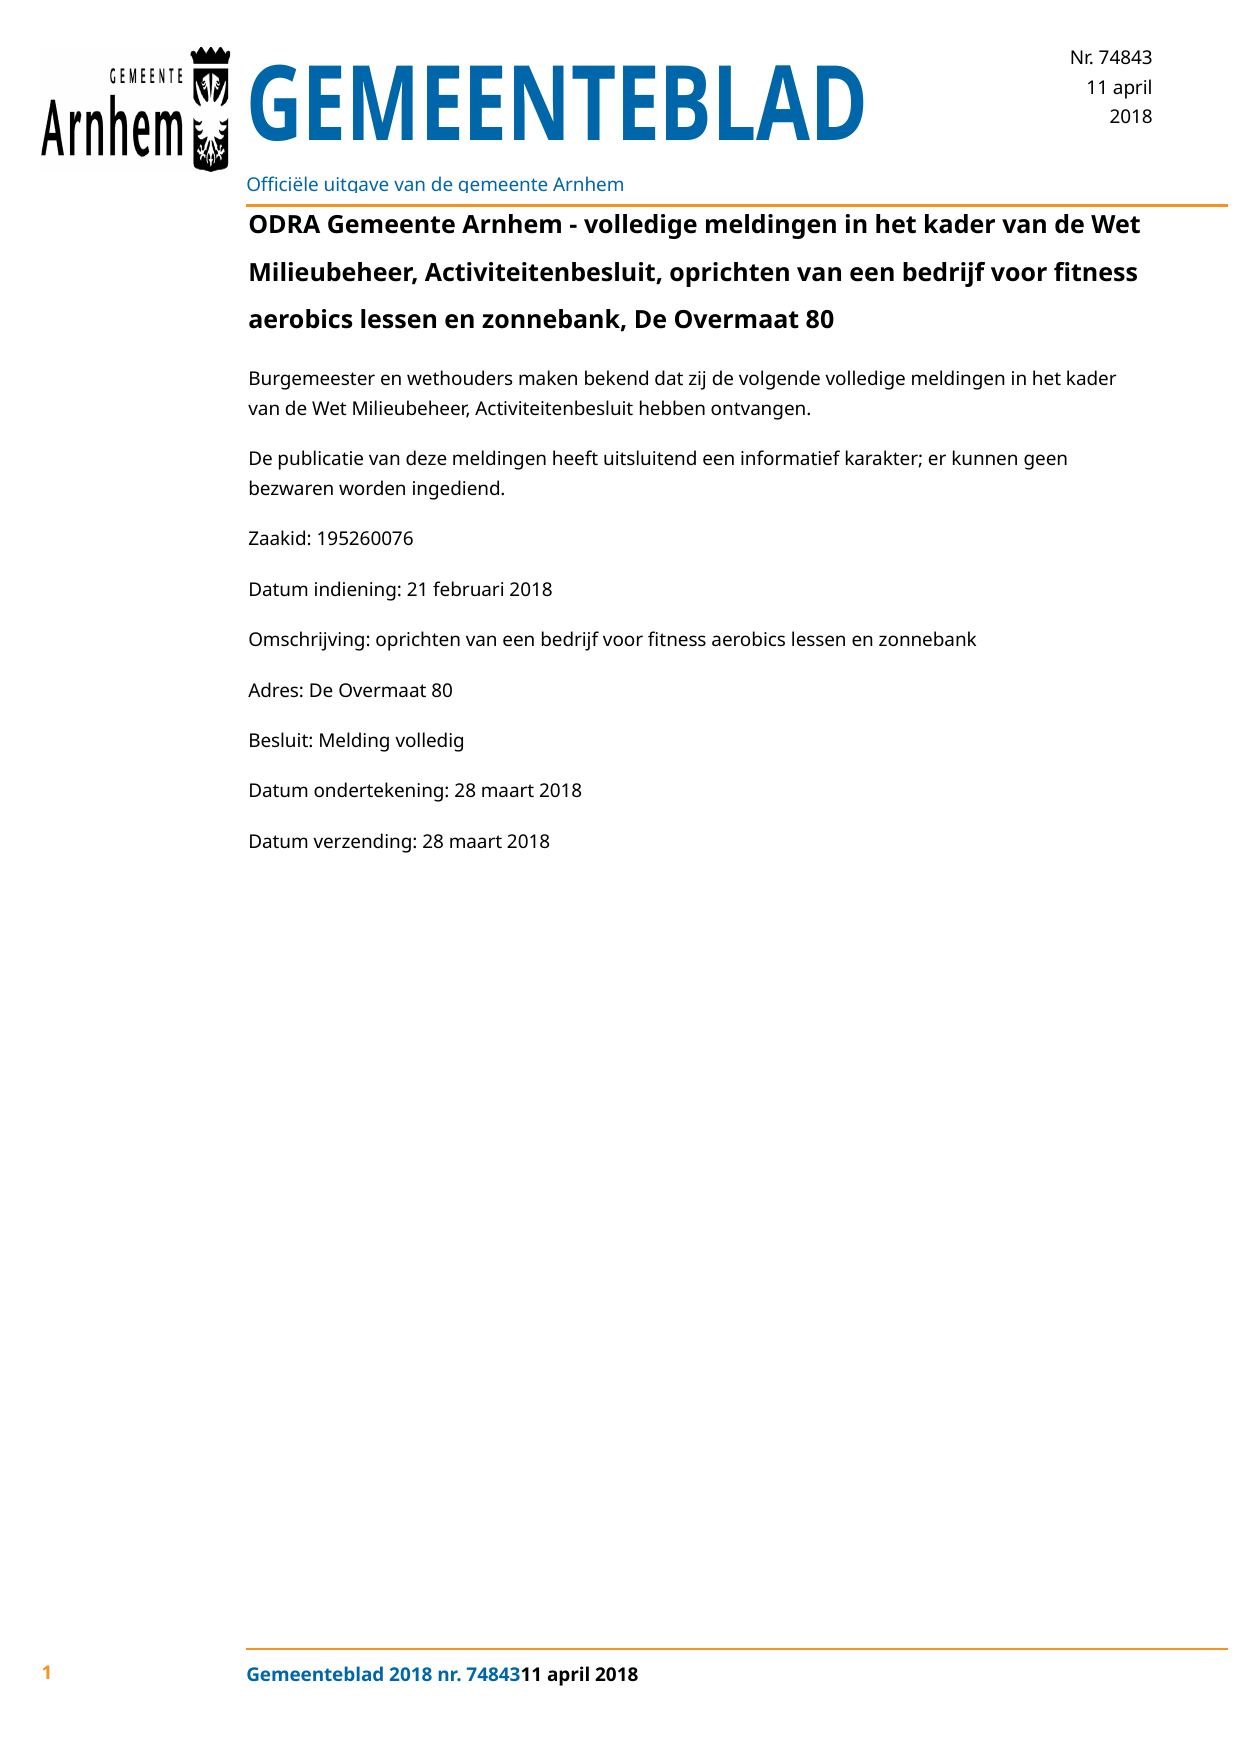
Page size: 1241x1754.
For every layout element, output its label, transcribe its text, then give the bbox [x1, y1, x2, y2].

text Besluit: Melding volledig [248, 727, 1152, 753]
text Datum ondertekening: 28 maart 2018 [248, 778, 1152, 803]
text Datum verzending: 28 maart 2018 [248, 828, 1152, 854]
text Adres: De Overmaat 80 [248, 677, 1152, 702]
text Datum indiening: 21 februari 2018 [248, 576, 1152, 602]
text Burgemeester en wethouders maken bekend dat zij de volgende volledige meldingen in het kader van de Wet Milieubeheer, Activiteitenbesluit hebben ontvangen. [248, 366, 1152, 421]
picture [41, 47, 231, 172]
text ODRA Gemeente Arnhem - volledige meldingen in het kader van de Wet Milieubeheer, Activiteitenbesluit, oprichten van een bedrijf voor fitness aerobics lessen en zonnebank, De Overmaat 80 [248, 207, 1152, 336]
text Omschrijving: oprichten van een bedrijf voor fitness aerobics lessen en zonnebank [248, 626, 1152, 652]
text De publicatie van deze meldingen heeft uitsluitend een informatief karakter; er kunnen geen bezwaren worden ingediend. [248, 446, 1152, 501]
text Zaakid: 195260076 [248, 526, 1152, 551]
